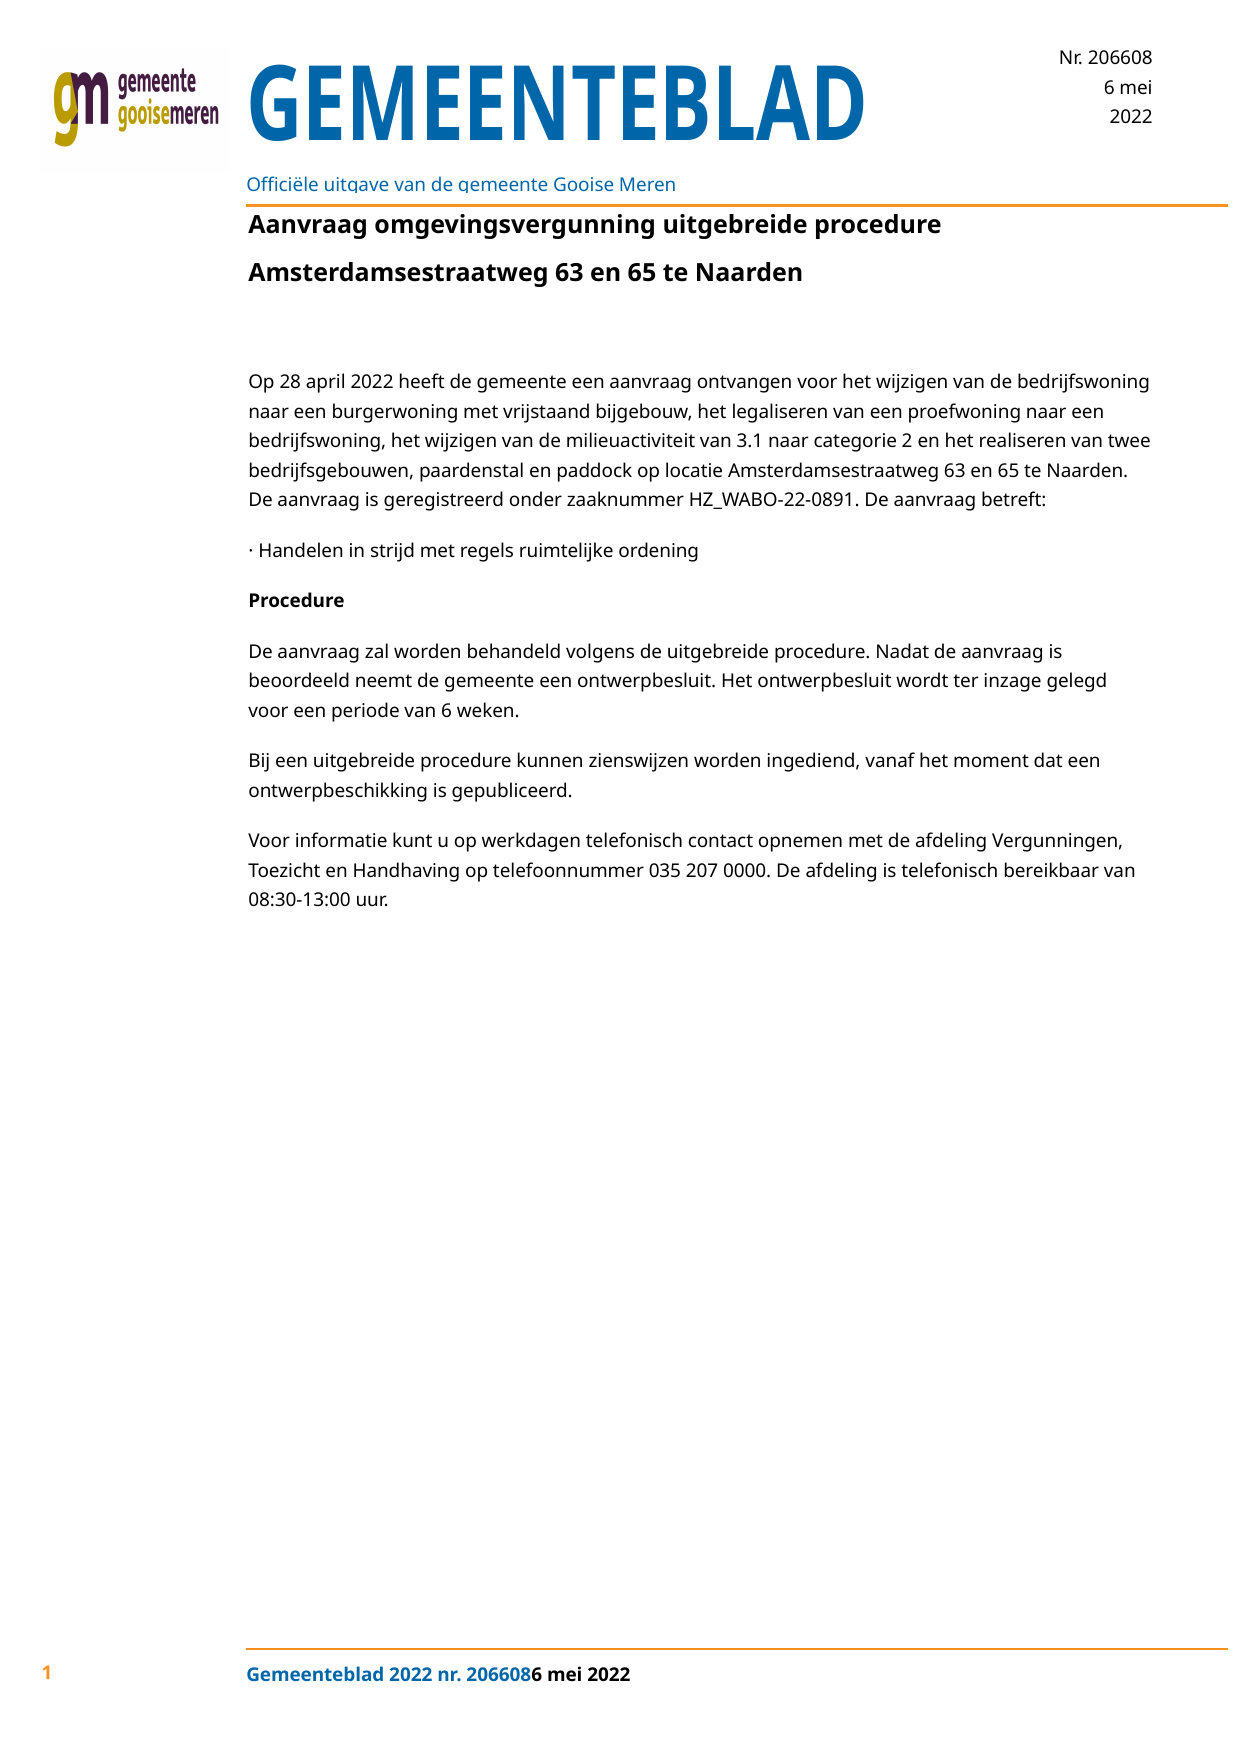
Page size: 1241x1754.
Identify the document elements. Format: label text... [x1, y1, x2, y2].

picture [41, 47, 231, 172]
text Bij een uitgebreide procedure kunnen zienswijzen worden ingediend, vanaf het moment dat een ontwerpbeschikking is gepubliceerd. [248, 747, 1152, 803]
text · Handelen in strijd met regels ruimtelijke ordening [248, 537, 1152, 563]
text Procedure [248, 587, 1152, 613]
text Voor informatie kunt u op werkdagen telefonisch contact opnemen met de afdeling Vergunningen, Toezicht en Handhaving op telefoonnummer 035 207 0000. De afdeling is telefonisch bereikbaar van 08:30-13:00 uur. [248, 827, 1152, 912]
text Aanvraag omgevingsvergunning uitgebreide procedure Amsterdamsestraatweg 63 en 65 te Naarden [248, 207, 1152, 288]
text Op 28 april 2022 heeft de gemeente een aanvraag ontvangen voor het wijzigen van de bedrijfswoning naar een burgerwoning met vrijstaand bijgebouw, het legaliseren van een proefwoning naar een bedrijfswoning, het wijzigen van de milieuactiviteit van 3.1 naar categorie 2 en het realiseren van twee bedrijfsgebouwen, paardenstal en paddock op locatie Amsterdamsestraatweg 63 en 65 te Naarden. De aanvraag is geregistreerd onder zaaknummer HZ_WABO-22-0891. De aanvraag betreft: [248, 368, 1152, 512]
text De aanvraag zal worden behandeld volgens de uitgebreide procedure. Nadat de aanvraag is beoordeeld neemt de gemeente een ontwerpbesluit. Het ontwerpbesluit wordt ter inzage gelegd voor een periode van 6 weken. [248, 638, 1152, 723]
